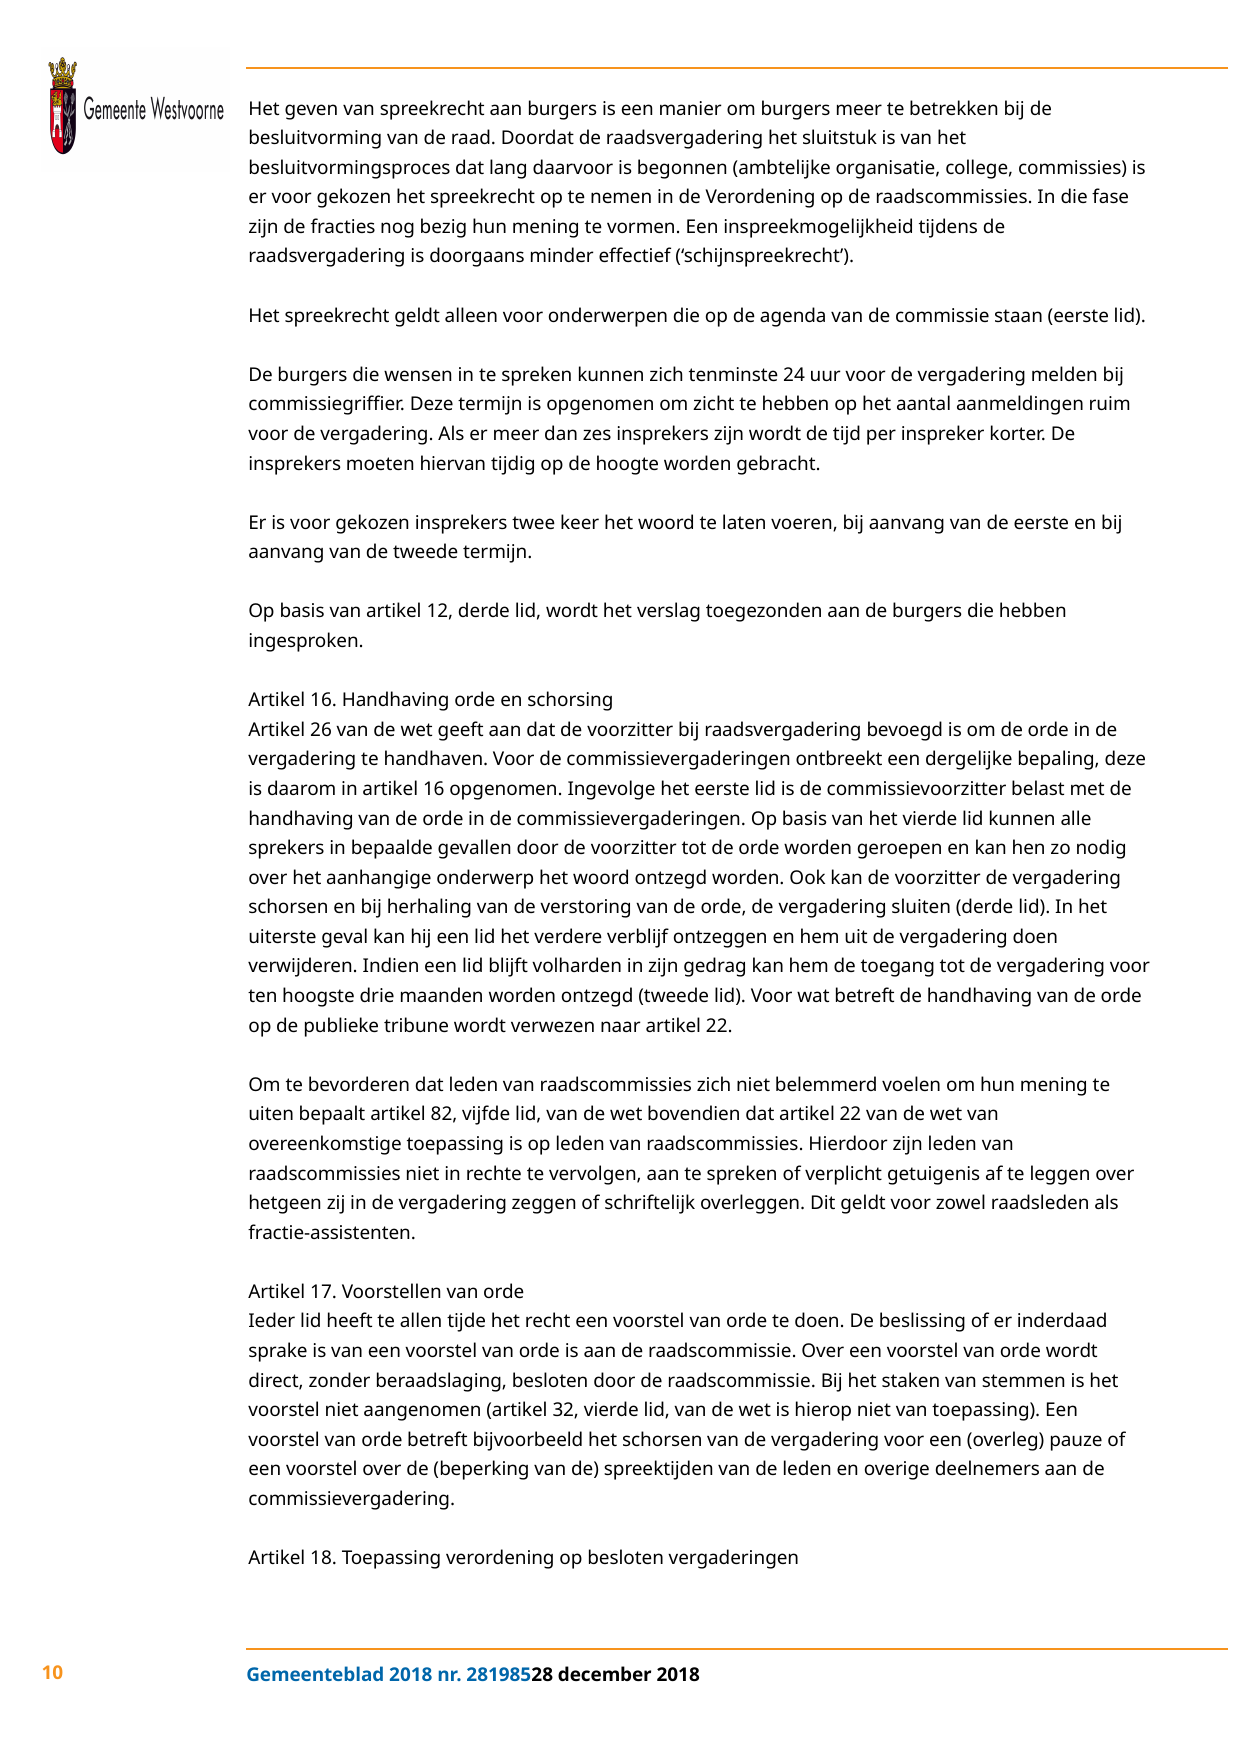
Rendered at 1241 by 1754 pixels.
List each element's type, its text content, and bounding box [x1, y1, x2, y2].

text Artikel 16. Handhaving orde en schorsing [248, 686, 1152, 712]
text De burgers die wensen in te spreken kunnen zich tenminste 24 uur voor de vergadering melden bij commissiegriffier. Deze termijn is opgenomen om zicht te hebben op het aantal aanmeldingen ruim voor de vergadering. Als er meer dan zes insprekers zijn wordt de tijd per inspreker korter. De insprekers moeten hiervan tijdig op de hoogte worden gebracht. [248, 361, 1152, 476]
text Het spreekrecht geldt alleen voor onderwerpen die op de agenda van de commissie staan (eerste lid). [248, 302, 1152, 328]
text Om te bevorderen dat leden van raadscommissies zich niet belemmerd voelen om hun mening te uiten bepaalt artikel 82, vijfde lid, van de wet bovendien dat artikel 22 van de wet van overeenkomstige toepassing is op leden van raadscommissies. Hierdoor zijn leden van raadscommissies niet in rechte te vervolgen, aan te spreken of verplicht getuigenis af te leggen over hetgeen zij in de vergadering zeggen of schriftelijk overleggen. Dit geldt voor zowel raadsleden als fractie-assistenten. [248, 1071, 1152, 1245]
text Ieder lid heeft te allen tijde het recht een voorstel van orde te doen. De beslissing of er inderdaad sprake is van een voorstel van orde is aan de raadscommissie. Over een voorstel van orde wordt direct, zonder beraadslaging, besloten door de raadscommissie. Bij het staken van stemmen is het voorstel niet aangenomen (artikel 32, vierde lid, van de wet is hierop niet van toepassing). Een voorstel van orde betreft bijvoorbeeld het schorsen van de vergadering voor een (overleg) pauze of een voorstel over de (beperking van de) spreektijden van de leden en overige deelnemers aan de commissievergadering. [248, 1308, 1152, 1511]
text Er is voor gekozen insprekers twee keer het woord te laten voeren, bij aanvang van de eerste en bij aanvang van de tweede termijn. [248, 509, 1152, 564]
text Op basis van artikel 12, derde lid, wordt het verslag toegezonden aan de burgers die hebben ingesproken. [248, 598, 1152, 653]
text Artikel 26 van de wet geeft aan dat de voorzitter bij raadsvergadering bevoegd is om de orde in de vergadering te handhaven. Voor de commissievergaderingen ontbreekt een dergelijke bepaling, deze is daarom in artikel 16 opgenomen. Ingevolge het eerste lid is de commissievoorzitter belast met de handhaving van de orde in de commissievergaderingen. Op basis van het vierde lid kunnen alle sprekers in bepaalde gevallen door de voorzitter tot de orde worden geroepen en kan hen zo nodig over het aanhangige onderwerp het woord ontzegd worden. Ook kan de voorzitter de vergadering schorsen en bij herhaling van de verstoring van de orde, de vergadering sluiten (derde lid). In het uiterste geval kan hij een lid het verdere verblijf ontzeggen en hem uit de vergadering doen verwijderen. Indien een lid blijft volharden in zijn gedrag kan hem de toegang tot de vergadering voor ten hoogste drie maanden worden ontzegd (tweede lid). Voor wat betreft de handhaving van de orde op de publieke tribune wordt verwezen naar artikel 22. [248, 716, 1152, 1038]
picture [41, 47, 231, 172]
text Het geven van spreekrecht aan burgers is een manier om burgers meer te betrekken bij de besluitvorming van de raad. Doordat de raadsvergadering het sluitstuk is van het besluitvormingsproces dat lang daarvoor is begonnen (ambtelijke organisatie, college, commissies) is er voor gekozen het spreekrecht op te nemen in de Verordening op de raadscommissies. In die fase zijn de fracties nog bezig hun mening te vormen. Een inspreekmogelijkheid tijdens de raadsvergadering is doorgaans minder effectief (‘schijnspreekrecht’). [248, 95, 1152, 268]
text Artikel 18. Toepassing verordening op besloten vergaderingen [248, 1544, 1152, 1570]
text Artikel 17. Voorstellen van orde [248, 1278, 1152, 1304]
